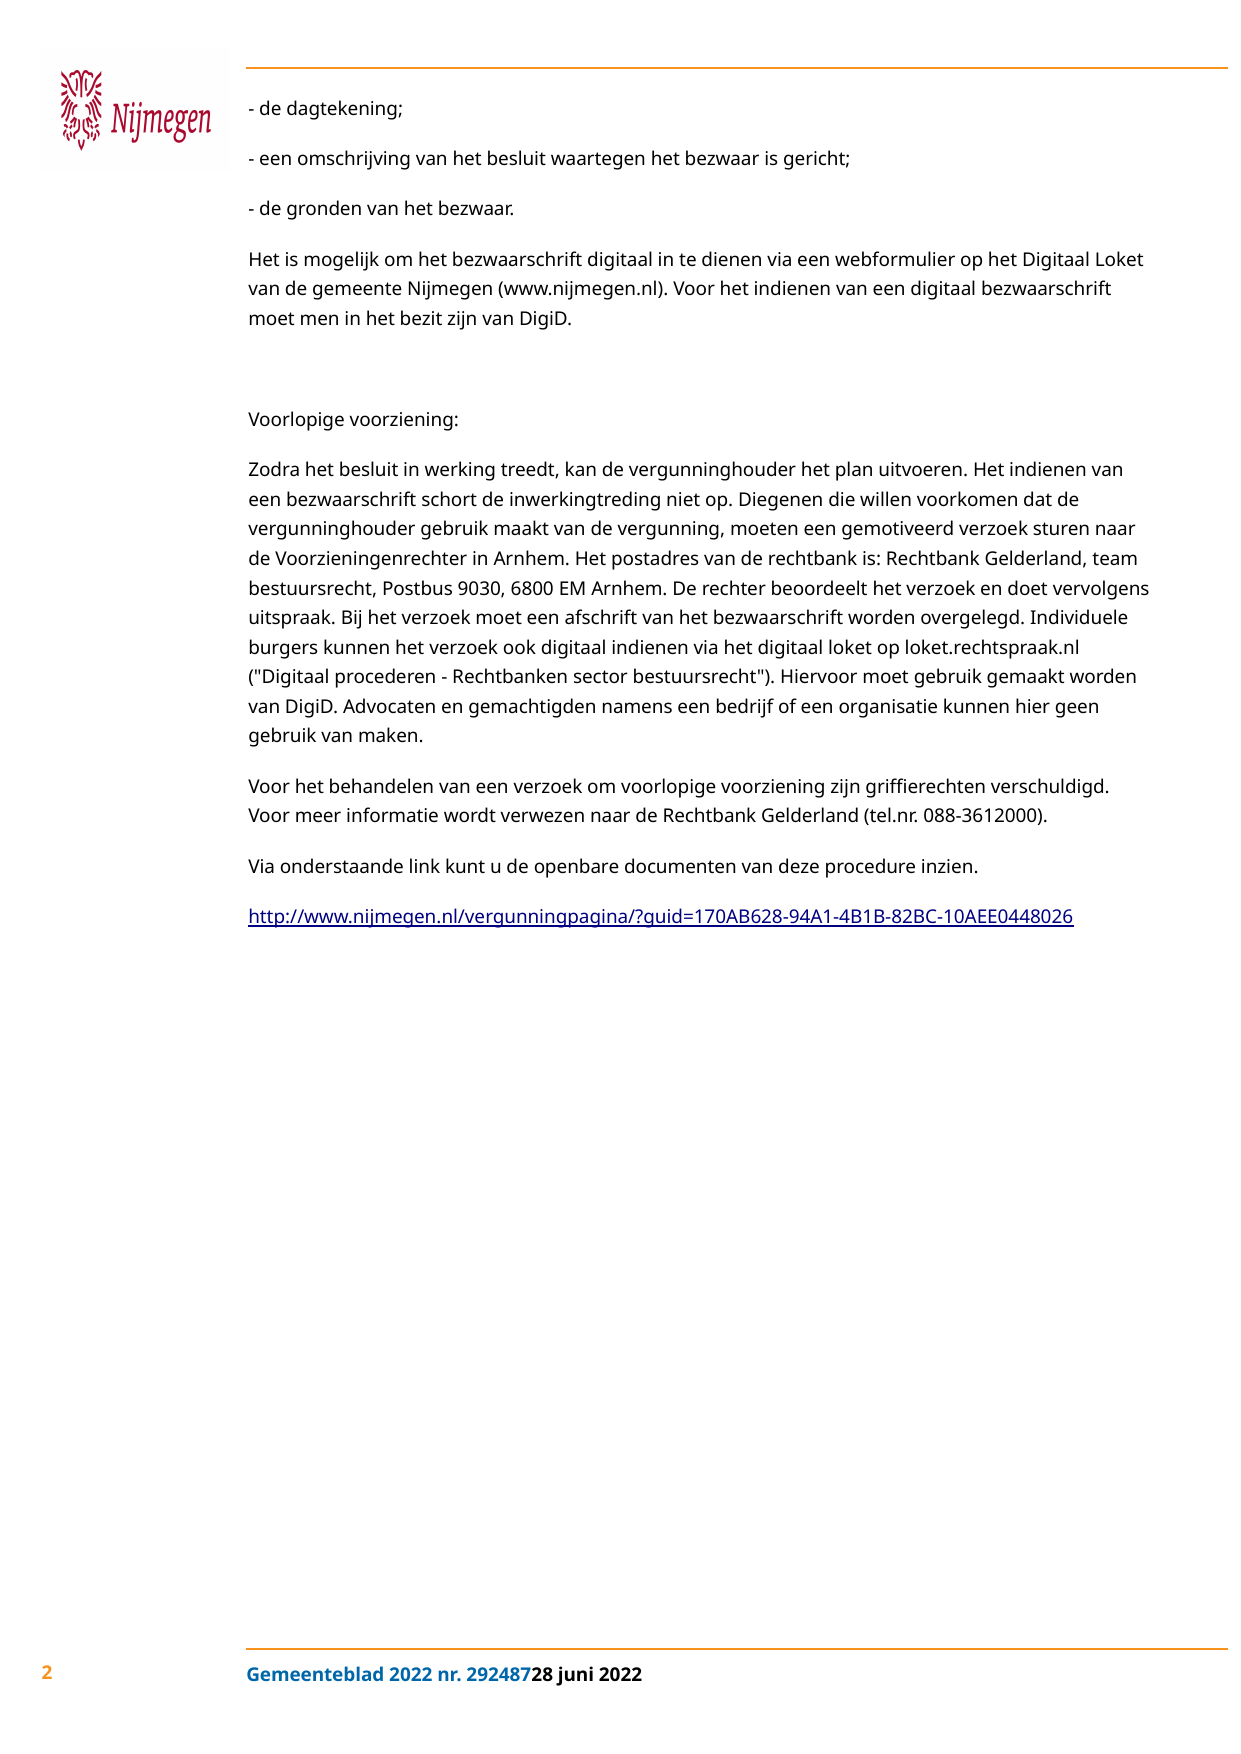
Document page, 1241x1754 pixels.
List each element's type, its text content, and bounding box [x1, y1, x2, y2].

picture [41, 47, 231, 172]
text Via onderstaande link kunt u de openbare documenten van deze procedure inzien. [248, 853, 1152, 879]
text Voor het behandelen van een verzoek om voorlopige voorziening zijn griffierechten verschuldigd. Voor meer informatie wordt verwezen naar de Rechtbank Gelderland (tel.nr. 088-3612000). [248, 773, 1152, 828]
text - de gronden van het bezwaar. [248, 196, 1152, 221]
text Het is mogelijk om het bezwaarschrift digitaal in te dienen via een webformulier op het Digitaal Loket van de gemeente Nijmegen (www.nijmegen.nl). Voor het indienen van een digitaal bezwaarschrift moet men in het bezit zijn van DigiD. [248, 246, 1152, 331]
text Voorlopige voorziening: [248, 406, 1152, 432]
text http://www.nijmegen.nl/vergunningpagina/?guid=170AB628-94A1-4B1B-82BC-10AEE0448026 [248, 903, 1152, 929]
text - een omschrijving van het besluit waartegen het bezwaar is gericht; [248, 145, 1152, 171]
text Zodra het besluit in werking treedt, kan de vergunninghouder het plan uitvoeren. Het indienen van een bezwaarschrift schort de inwerkingtreding niet op. Diegenen die willen voorkomen dat de vergunninghouder gebruik maakt van de vergunning, moeten een gemotiveerd verzoek sturen naar de Voorzieningenrechter in Arnhem. Het postadres van de rechtbank is: Rechtbank Gelderland, team bestuursrecht, Postbus 9030, 6800 EM Arnhem. De rechter beoordeelt het verzoek en doet vervolgens uitspraak. Bij het verzoek moet een afschrift van het bezwaarschrift worden overgelegd. Individuele burgers kunnen het verzoek ook digitaal indienen via het digitaal loket op loket.rechtspraak.nl ("Digitaal procederen - Rechtbanken sector bestuursrecht"). Hiervoor moet gebruik gemaakt worden van DigiD. Advocaten en gemachtigden namens een bedrijf of een organisatie kunnen hier geen gebruik van maken. [248, 456, 1152, 748]
text - de dagtekening; [248, 95, 1152, 121]
